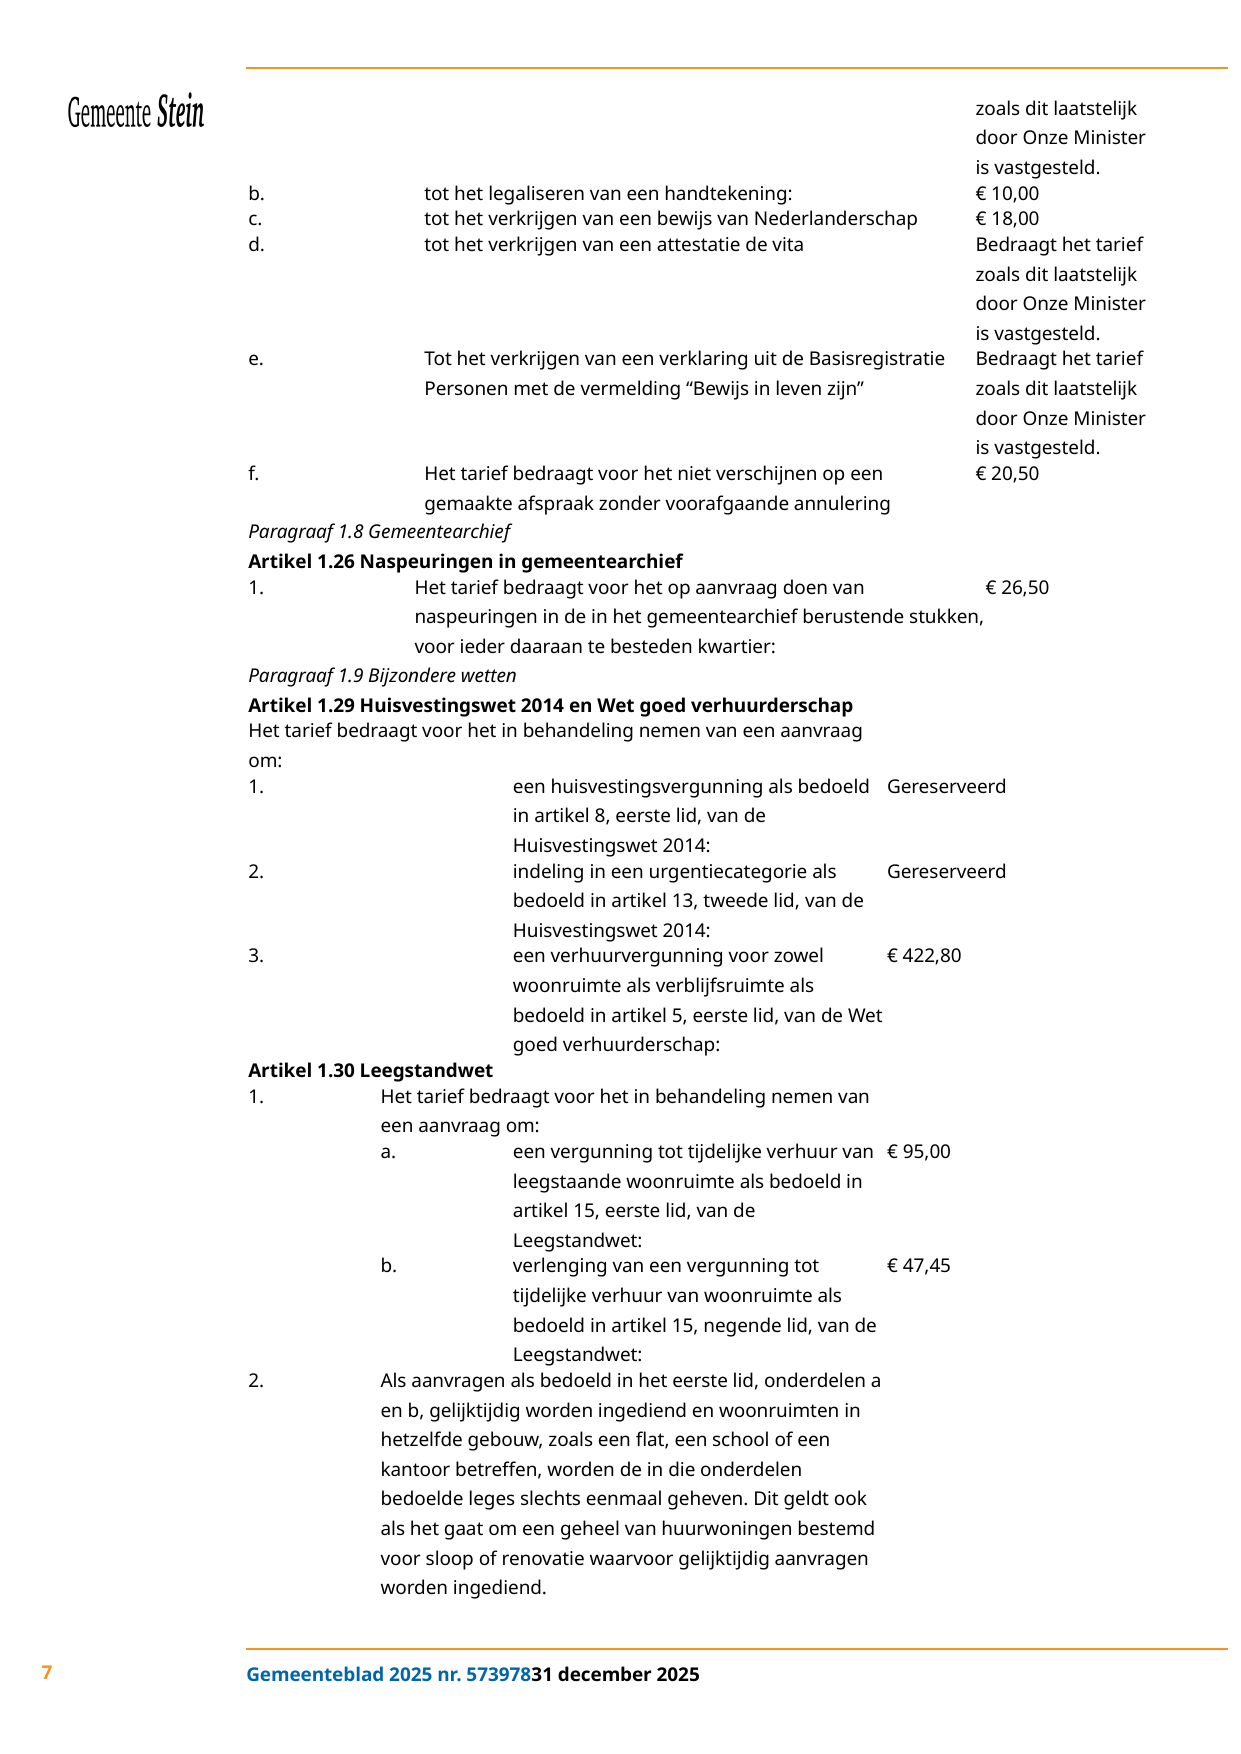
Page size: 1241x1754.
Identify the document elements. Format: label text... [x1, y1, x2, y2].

table_cell zoals dit laatstelijk door Onze Minister is vastgesteld. [975, 95, 1152, 180]
table_cell € 20,50 [975, 460, 1152, 515]
table_header [887, 692, 1019, 718]
table_cell 1. [248, 773, 513, 858]
table_cell Het tarief bedraagt voor het in behandeling nemen van een aanvraag om: [248, 718, 887, 773]
table_cell Bedraagt het tarief zoals dit laatstelijk door Onze Minister is vastgesteld. [975, 346, 1152, 460]
table_cell Het tarief bedraagt voor het in behandeling nemen van een aanvraag om: [380, 1083, 887, 1138]
table_cell Als aanvragen als bedoeld in het eerste lid, onderdelen a en b, gelijktijdig worden ingediend en woonruimten in hetzelfde gebouw, zoals een flat, een school of een kantoor betreffen, worden de in die onderdelen bedoelde leges slechts eenmaal geheven. Dit geldt ook als het gaat om een geheel van huurwoningen bestemd voor sloop of renovatie waarvoor gelijktijdig aanvragen worden ingediend. [380, 1367, 887, 1600]
table_cell tot het verkrijgen van een attestatie de vita [424, 231, 975, 346]
table_cell b. [380, 1253, 513, 1367]
table_cell f. [248, 460, 424, 515]
table_cell Gereserveerd [887, 858, 1019, 943]
table_cell € 18,00 [975, 205, 1152, 231]
table_cell Gereserveerd [887, 773, 1019, 858]
table_cell 3. [248, 943, 513, 1057]
table_cell € 47,45 [887, 1253, 1019, 1367]
table_cell b. [248, 180, 424, 205]
text Paragraaf 1.9 Bijzondere wetten [248, 662, 1152, 688]
table_cell a. [380, 1138, 513, 1253]
table_cell c. [248, 205, 424, 231]
table_cell e. [248, 346, 424, 460]
table_cell een vergunning tot tijdelijke verhuur van leegstaande woonruimte als bedoeld in artikel 15, eerste lid, van de Leegstandwet: [513, 1138, 887, 1253]
table_cell [887, 1083, 1019, 1138]
table_cell indeling in een urgentiecategorie als bedoeld in artikel 13, tweede lid, van de Huisvestingswet 2014: [513, 858, 887, 943]
table_cell Het tarief bedraagt voor het op aanvraag doen van naspeuringen in de in het gemeentearchief berustende stukken, voor ieder daaraan te besteden kwartier: [414, 574, 985, 659]
table_cell [248, 1138, 380, 1253]
table_cell een verhuurvergunning voor zowel woonruimte als verblijfsruimte als bedoeld in artikel 5, eerste lid, van de Wet goed verhuurderschap: [513, 943, 887, 1057]
table_cell 1. [248, 1083, 380, 1138]
table_cell € 422,80 [887, 943, 1019, 1057]
table_cell € 10,00 [975, 180, 1152, 205]
table_cell € 95,00 [887, 1138, 1019, 1253]
table_cell [248, 1253, 380, 1367]
table_cell [248, 95, 424, 180]
table_cell Het tarief bedraagt voor het niet verschijnen op een gemaakte afspraak zonder voorafgaande annulering [424, 460, 975, 515]
table_header Artikel 1.26 Naspeuringen in gemeentearchief [248, 548, 985, 574]
table_cell € 26,50 [985, 574, 1152, 659]
table_cell 1. [248, 574, 414, 659]
table_header [985, 548, 1152, 574]
table_cell Bedraagt het tarief zoals dit laatstelijk door Onze Minister is vastgesteld. [975, 231, 1152, 346]
table_cell 2. [248, 858, 513, 943]
text Paragraaf 1.8 Gemeentearchief [248, 519, 1152, 544]
table_cell [887, 718, 1019, 773]
table_cell een huisvestingsvergunning als bedoeld in artikel 8, eerste lid, van de Huisvestingswet 2014: [513, 773, 887, 858]
table_cell 2. [248, 1367, 380, 1600]
table_cell Artikel 1.30 Leegstandwet [248, 1057, 887, 1083]
table_cell d. [248, 231, 424, 346]
table_cell [424, 95, 975, 180]
picture [41, 47, 231, 172]
table_cell tot het verkrijgen van een bewijs van Nederlanderschap [424, 205, 975, 231]
table_cell [887, 1057, 1019, 1083]
table_header Artikel 1.29 Huisvestingswet 2014 en Wet goed verhuurderschap [248, 692, 887, 718]
table_cell [887, 1367, 1019, 1600]
table_cell Tot het verkrijgen van een verklaring uit de Basisregistratie Personen met de vermelding “Bewijs in leven zijn” [424, 346, 975, 460]
table_cell verlenging van een vergunning tot tijdelijke verhuur van woonruimte als bedoeld in artikel 15, negende lid, van de Leegstandwet: [513, 1253, 887, 1367]
table_cell tot het legaliseren van een handtekening: [424, 180, 975, 205]
